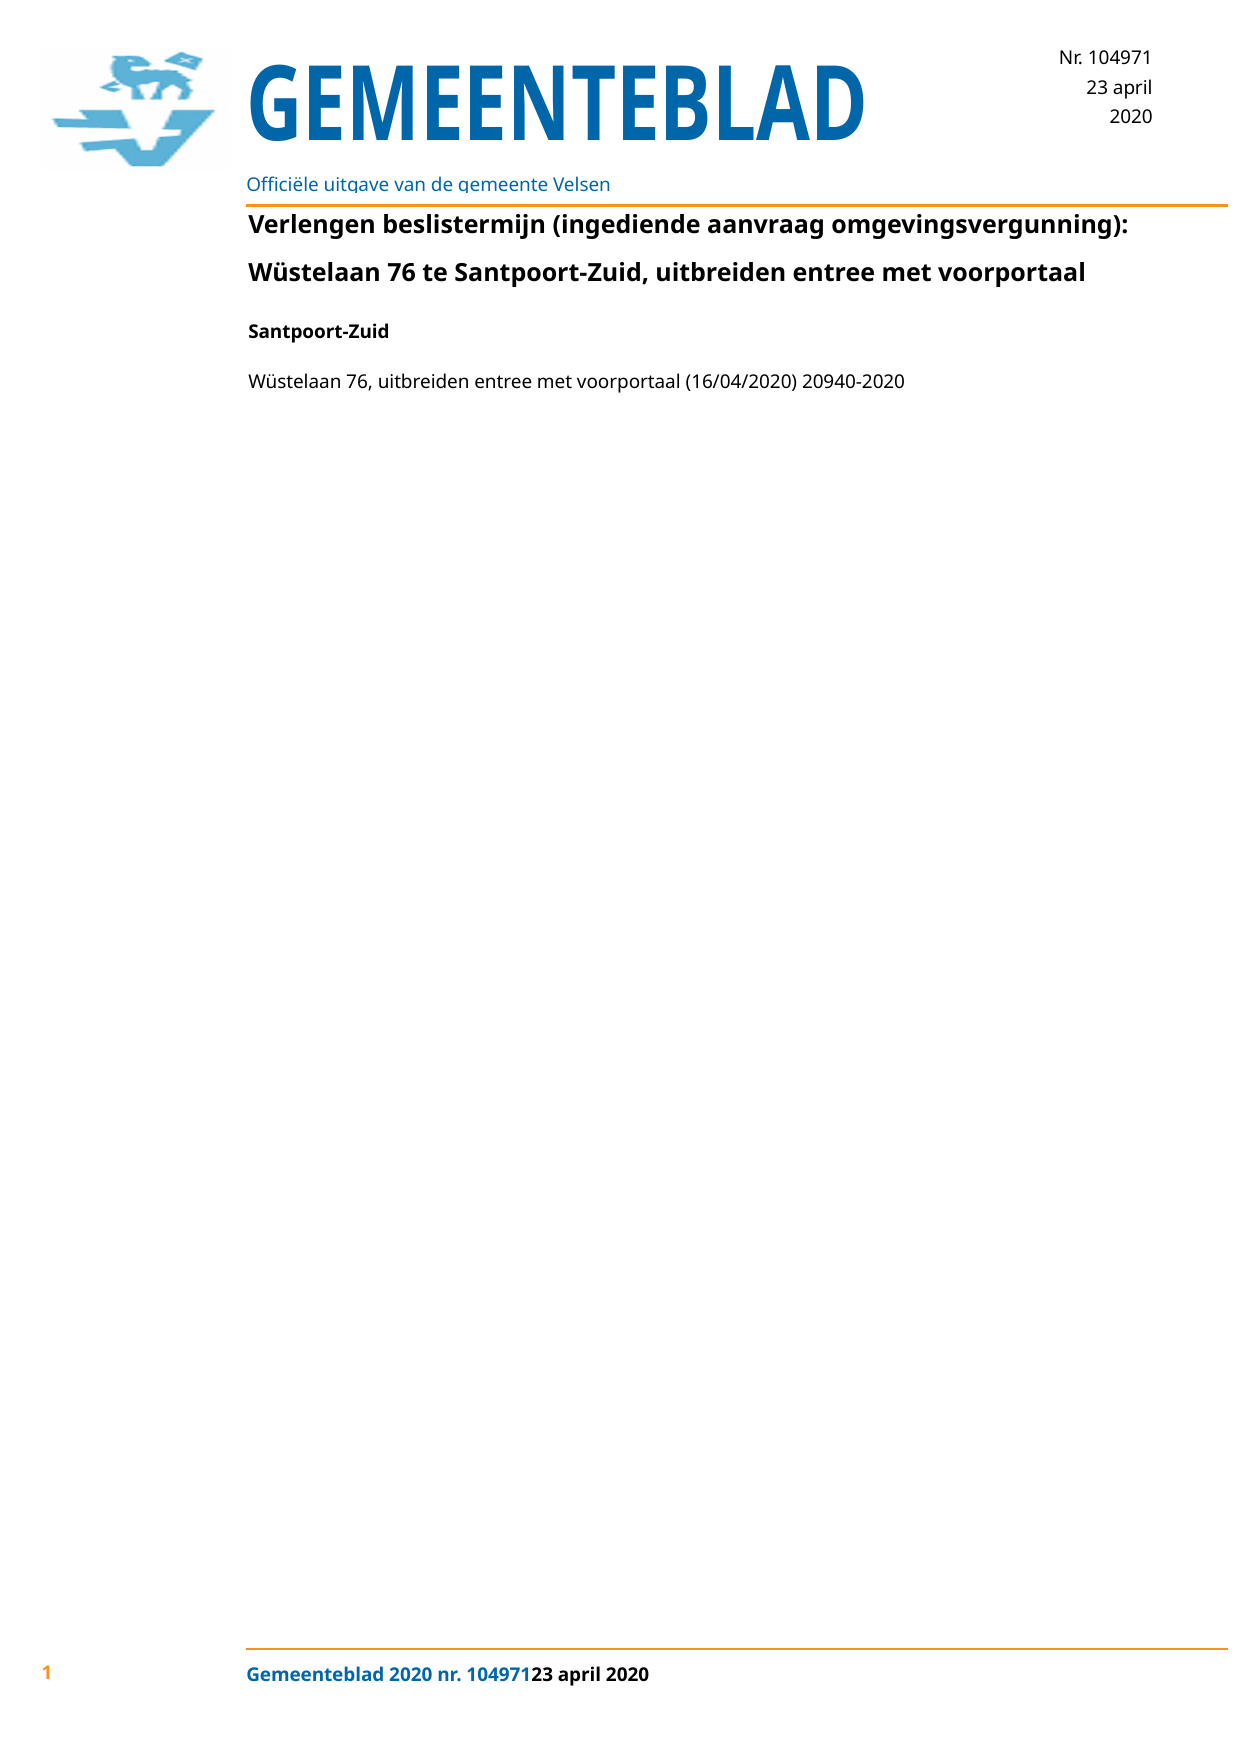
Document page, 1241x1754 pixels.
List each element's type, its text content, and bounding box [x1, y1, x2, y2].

text Santpoort-Zuid [248, 318, 1152, 344]
picture [41, 47, 231, 172]
text Wüstelaan 76, uitbreiden entree met voorportaal (16/04/2020) 20940-2020 [248, 368, 1152, 394]
text Verlengen beslistermijn (ingediende aanvraag omgevingsvergunning): Wüstelaan 76 te Santpoort-Zuid, uitbreiden entree met voorportaal [248, 207, 1152, 288]
